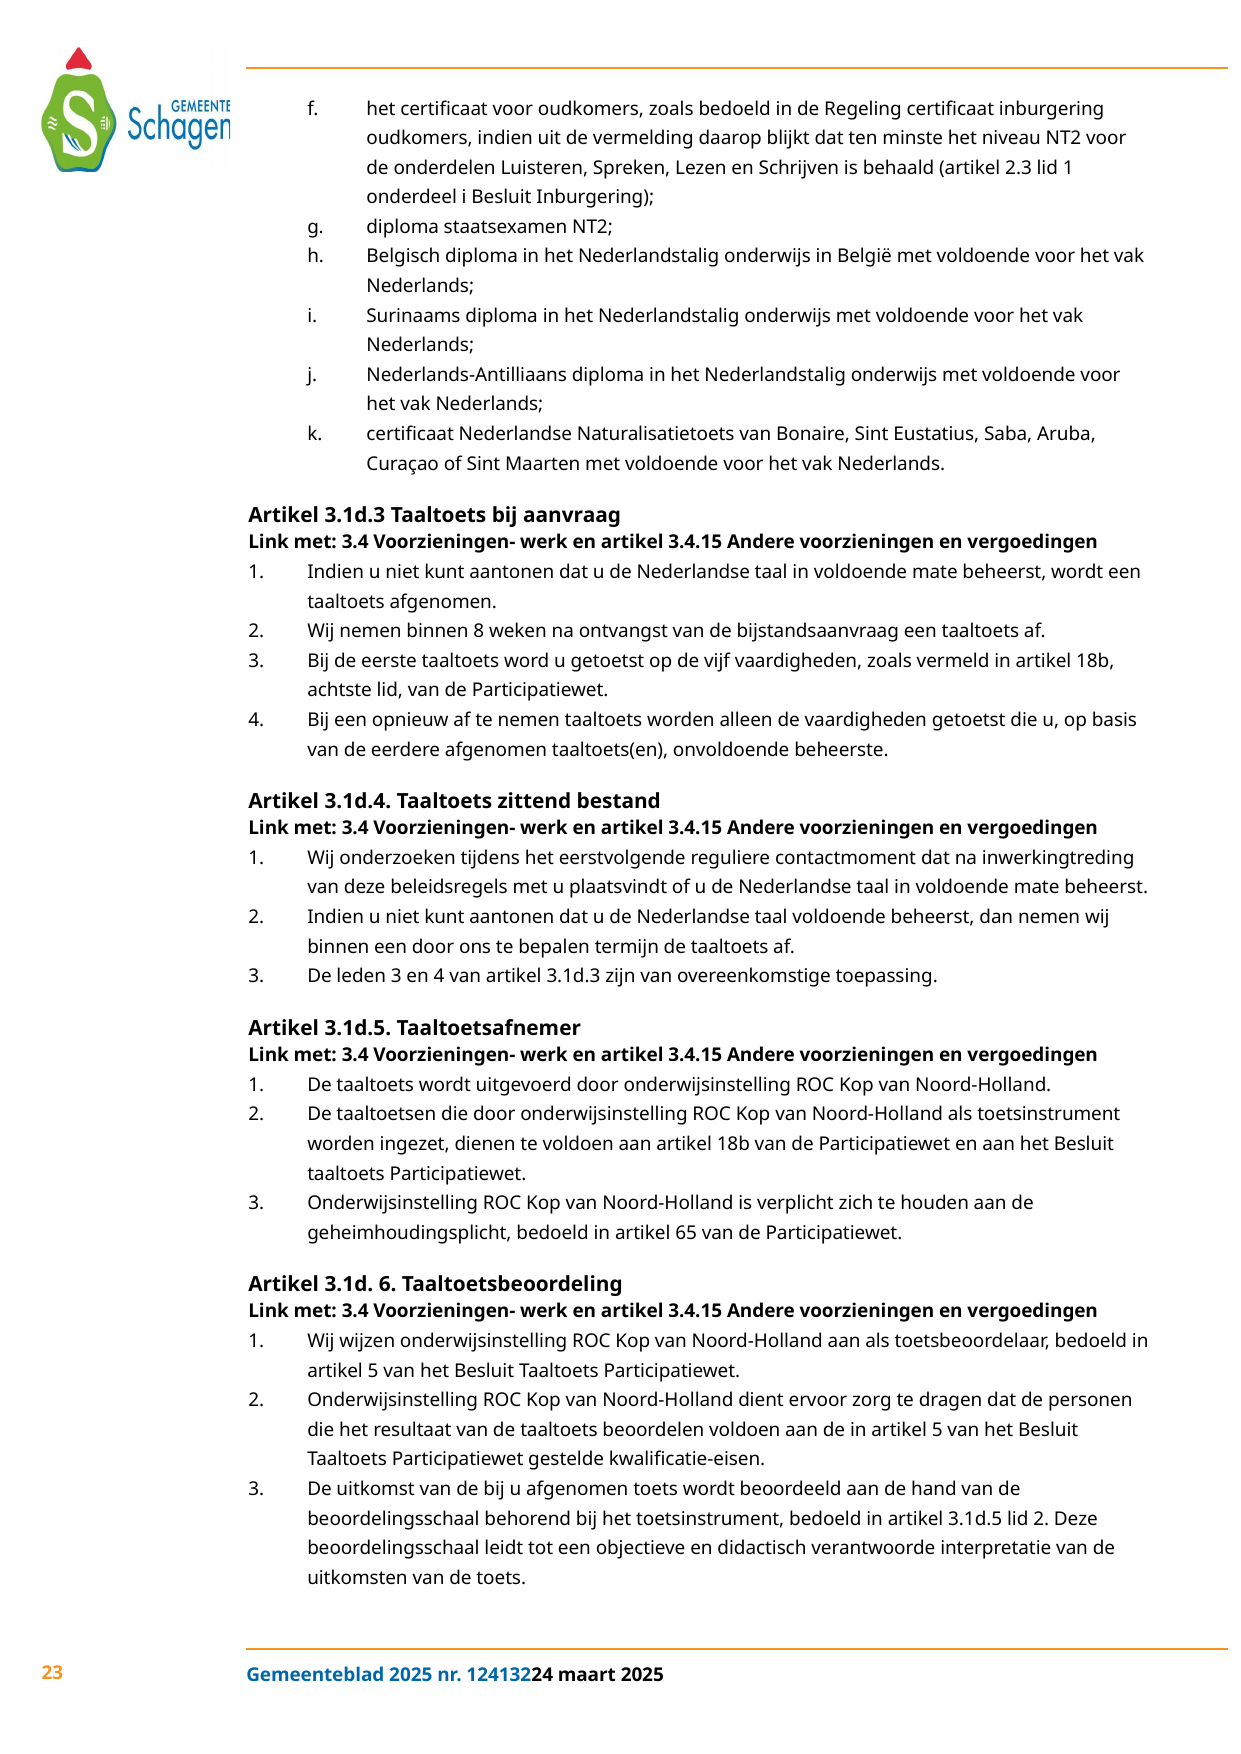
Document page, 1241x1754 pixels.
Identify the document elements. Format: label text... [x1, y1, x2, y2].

list Surinaams diploma in het Nederlandstalig onderwijs met voldoende voor het vak Nederlands; [307, 302, 1152, 357]
text Artikel 3.1d.3 Taaltoets bij aanvraag [248, 500, 1152, 529]
text Link met: 3.4 Voorzieningen- werk en artikel 3.4.15 Andere voorzieningen en vergoedingen [248, 1298, 1152, 1323]
text Artikel 3.1d. 6. Taaltoetsbeoordeling [248, 1269, 1152, 1298]
list Onderwijsinstelling ROC Kop van Noord-Holland dient ervoor zorg te dragen dat de personen die het resultaat van de taaltoets beoordelen voldoen aan de in artikel 5 van het Besluit Taaltoets Participatiewet gestelde kwalificatie-eisen. [248, 1386, 1152, 1471]
list Wij onderzoeken tijdens het eerstvolgende reguliere contactmoment dat na inwerkingtreding van deze beleidsregels met u plaatsvindt of u de Nederlandse taal in voldoende mate beheerst. [248, 844, 1152, 899]
text Link met: 3.4 Voorzieningen- werk en artikel 3.4.15 Andere voorzieningen en vergoedingen [248, 814, 1152, 840]
list Bij een opnieuw af te nemen taaltoets worden alleen de vaardigheden getoetst die u, op basis van de eerdere afgenomen taaltoets(en), onvoldoende beheerste. [248, 706, 1152, 761]
list diploma staatsexamen NT2; [307, 213, 1152, 239]
list De leden 3 en 4 van artikel 3.1d.3 zijn van overeenkomstige toepassing. [248, 962, 1152, 988]
picture [41, 47, 231, 172]
list Wij nemen binnen 8 weken na ontvangst van de bijstandsaanvraag een taaltoets af. [248, 617, 1152, 643]
list Nederlands-Antilliaans diploma in het Nederlandstalig onderwijs met voldoende voor het vak Nederlands; [307, 361, 1152, 416]
list Wij wijzen onderwijsinstelling ROC Kop van Noord-Holland aan als toetsbeoordelaar, bedoeld in artikel 5 van het Besluit Taaltoets Participatiewet. [248, 1327, 1152, 1383]
list Indien u niet kunt aantonen dat u de Nederlandse taal in voldoende mate beheerst, wordt een taaltoets afgenomen. [248, 558, 1152, 613]
list De taaltoetsen die door onderwijsinstelling ROC Kop van Noord-Holland als toetsinstrument worden ingezet, dienen te voldoen aan artikel 18b van de Participatiewet en aan het Besluit taaltoets Participatiewet. [248, 1101, 1152, 1185]
list Belgisch diploma in het Nederlandstalig onderwijs in België met voldoende voor het vak Nederlands; [307, 243, 1152, 298]
list certificaat Nederlandse Naturalisatietoets van Bonaire, Sint Eustatius, Saba, Aruba, Curaçao of Sint Maarten met voldoende voor het vak Nederlands. [307, 420, 1152, 476]
text Link met: 3.4 Voorzieningen- werk en artikel 3.4.15 Andere voorzieningen en vergoedingen [248, 529, 1152, 554]
list De uitkomst van de bij u afgenomen toets wordt beoordeeld aan de hand van de beoordelingsschaal behorend bij het toetsinstrument, bedoeld in artikel 3.1d.5 lid 2. Deze beoordelingsschaal leidt tot een objectieve en didactisch verantwoorde interpretatie van de uitkomsten van de toets. [248, 1475, 1152, 1590]
text Artikel 3.1d.4. Taaltoets zittend bestand [248, 786, 1152, 814]
list De taaltoets wordt uitgevoerd door onderwijsinstelling ROC Kop van Noord-Holland. [248, 1071, 1152, 1097]
list Onderwijsinstelling ROC Kop van Noord-Holland is verplicht zich te houden aan de geheimhoudingsplicht, bedoeld in artikel 65 van de Participatiewet. [248, 1189, 1152, 1244]
list het certificaat voor oudkomers, zoals bedoeld in de Regeling certificaat inburgering oudkomers, indien uit de vermelding daarop blijkt dat ten minste het niveau NT2 voor de onderdelen Luisteren, Spreken, Lezen en Schrijven is behaald (artikel 2.3 lid 1 onderdeel i Besluit Inburgering); [307, 95, 1152, 209]
list Bij de eerste taaltoets word u getoetst op de vijf vaardigheden, zoals vermeld in artikel 18b, achtste lid, van de Participatiewet. [248, 647, 1152, 702]
text Artikel 3.1d.5. Taaltoetsafnemer [248, 1013, 1152, 1041]
list Indien u niet kunt aantonen dat u de Nederlandse taal voldoende beheerst, dan nemen wij binnen een door ons te bepalen termijn de taaltoets af. [248, 903, 1152, 959]
text Link met: 3.4 Voorzieningen- werk en artikel 3.4.15 Andere voorzieningen en vergoedingen [248, 1041, 1152, 1067]
